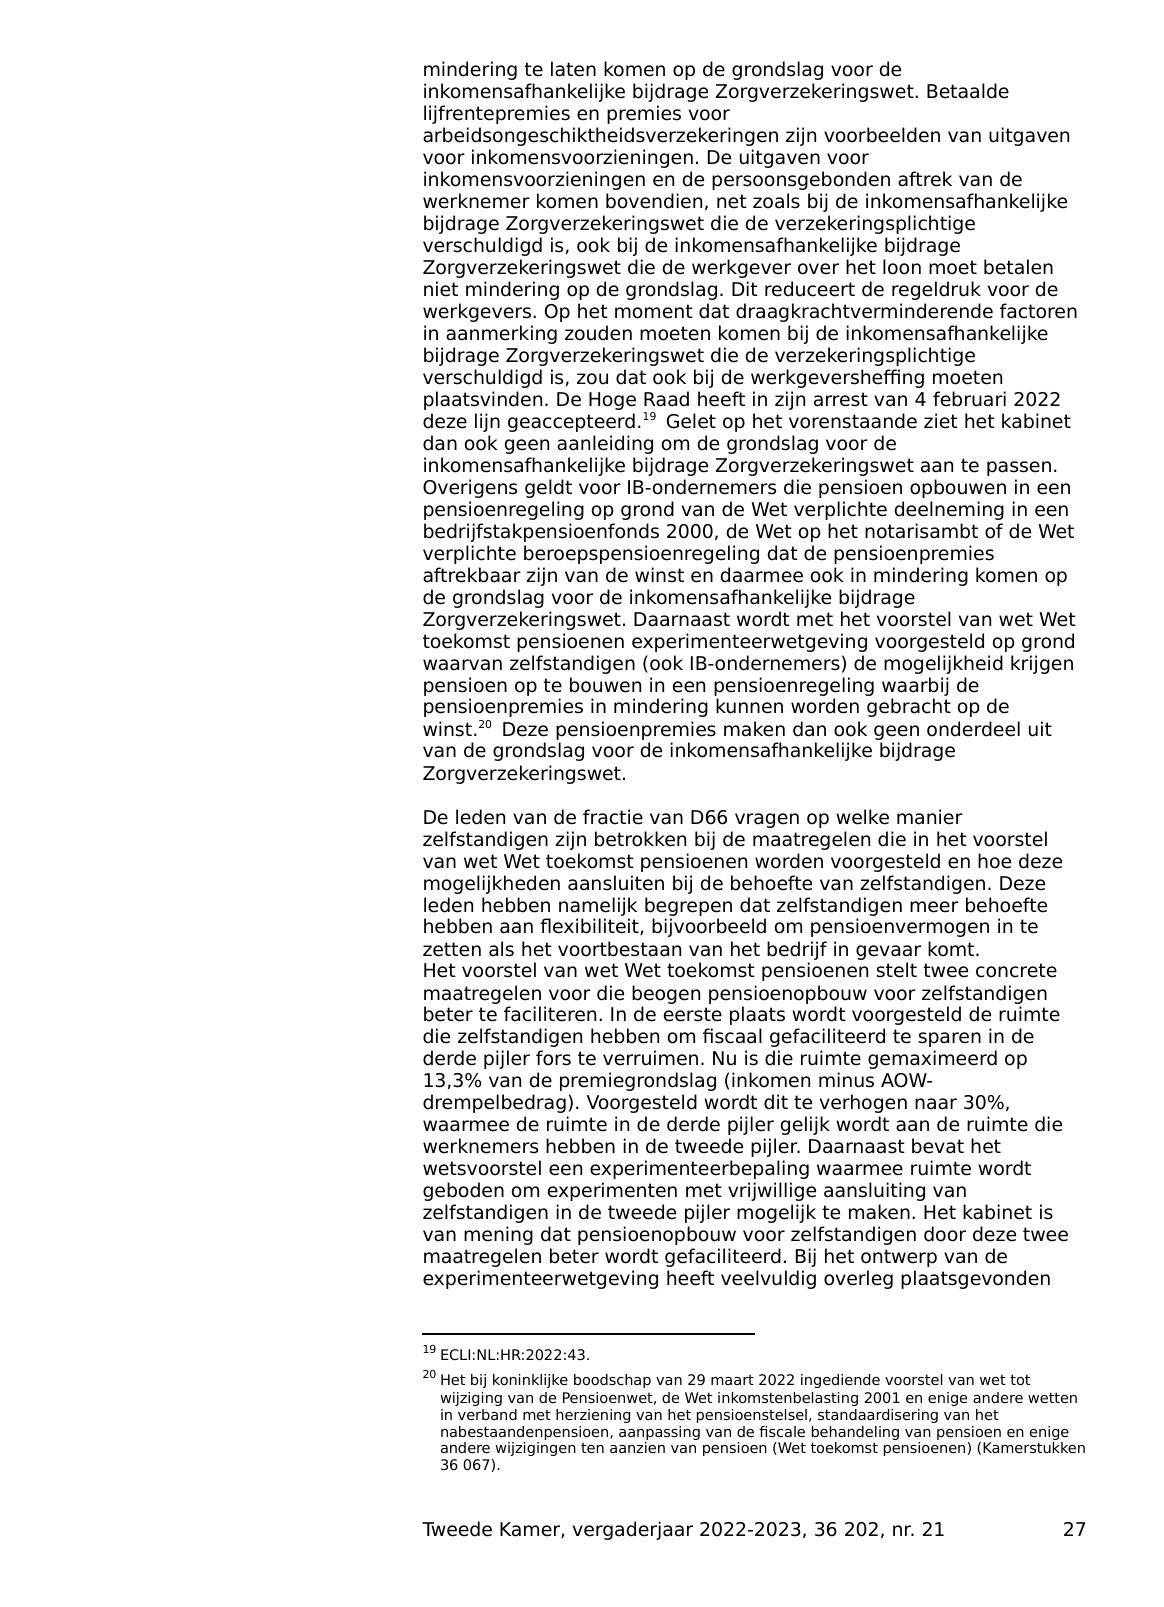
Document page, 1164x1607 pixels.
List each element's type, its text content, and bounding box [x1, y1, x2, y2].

text ECLI:NL:HR:2022:43. [422, 1343, 1087, 1365]
text mindering te laten komen op de grondslag voor de inkomensafhankelijke bijdrage Zorgverzekeringswet. Betaalde lijfrentepremies en premies voor arbeidsongeschiktheidsverzekeringen zijn voorbeelden van uitgaven voor inkomensvoorzieningen. De uitgaven voor inkomensvoorzieningen en de persoonsgebonden aftrek van de werknemer komen bovendien, net zoals bij de inkomensafhankelijke bijdrage Zorgverzekeringswet die de verzekeringsplichtige verschuldigd is, ook bij de inkomensafhankelijke bijdrage Zorgverzekeringswet die de werkgever over het loon moet betalen niet mindering op de grondslag. Dit reduceert de regeldruk voor de werkgevers. Op het moment dat draagkrachtverminderende factoren in aanmerking zouden moeten komen bij de inkomensafhankelijke bijdrage Zorgverzekeringswet die de verzekeringsplichtige verschuldigd is, zou dat ook bij de werkgeversheffing moeten plaatsvinden. De Hoge Raad heeft in zijn arrest van 4 februari 2022 deze lijn geaccepteerd. Gelet op het vorenstaande ziet het kabinet dan ook geen aanleiding om de grondslag voor de inkomensafhankelijke bijdrage Zorgverzekeringswet aan te passen. Overigens geldt voor IB-ondernemers die pensioen opbouwen in een pensioenregeling op grond van de Wet verplichte deelneming in een bedrijfstakpensioenfonds 2000, de Wet op het notarisambt of de Wet verplichte beroepspensioenregeling dat de pensioenpremies aftrekbaar zijn van de winst en daarmee ook in mindering komen op de grondslag voor de inkomensafhankelijke bijdrage Zorgverzekeringswet. Daarnaast wordt met het voorstel van wet Wet toekomst pensioenen experimenteerwetgeving voorgesteld op grond waarvan zelfstandigen (ook IB-ondernemers) de mogelijkheid krijgen pensioen op te bouwen in een pensioenregeling waarbij de pensioenpremies in mindering kunnen worden gebracht op de winst. Deze pensioenpremies maken dan ook geen onderdeel uit van de grondslag voor de inkomensafhankelijke bijdrage Zorgverzekeringswet. [422, 59, 1087, 784]
text Het voorstel van wet Wet toekomst pensioenen stelt twee concrete maatregelen voor die beogen pensioenopbouw voor zelfstandigen beter te faciliteren. In de eerste plaats wordt voorgesteld de ruimte die zelfstandigen hebben om fiscaal gefaciliteerd te sparen in de derde pijler fors te verruimen. Nu is die ruimte gemaximeerd op 13,3% van de premiegrondslag (inkomen minus AOW-drempelbedrag). Voorgesteld wordt dit te verhogen naar 30%, waarmee de ruimte in de derde pijler gelijk wordt aan de ruimte die werknemers hebben in de tweede pijler. Daarnaast bevat het wetsvoorstel een experimenteerbepaling waarmee ruimte wordt geboden om experimenten met vrijwillige aansluiting van zelfstandigen in de tweede pijler mogelijk te maken. Het kabinet is van mening dat pensioenopbouw voor zelfstandigen door deze twee maatregelen beter wordt gefaciliteerd. Bij het ontwerp van de experimenteerwetgeving heeft veelvuldig overleg plaatsgevonden [422, 960, 1087, 1290]
text Het bij koninklijke boodschap van 29 maart 2022 ingediende voorstel van wet tot wijziging van de Pensioenwet, de Wet inkomstenbelasting 2001 en enige andere wetten in verband met herziening van het pensioenstelsel, standaardisering van het nabestaandenpensioen, aanpassing van de fiscale behandeling van pensioen en enige andere wijzigingen ten aanzien van pensioen (Wet toekomst pensioenen) (Kamerstukken 36 067). [422, 1368, 1087, 1474]
text De leden van de fractie van D66 vragen op welke manier zelfstandigen zijn betrokken bij de maatregelen die in het voorstel van wet Wet toekomst pensioenen worden voorgesteld en hoe deze mogelijkheden aansluiten bij de behoefte van zelfstandigen. Deze leden hebben namelijk begrepen dat zelfstandigen meer behoefte hebben aan flexibiliteit, bijvoorbeeld om pensioenvermogen in te zetten als het voortbestaan van het bedrijf in gevaar komt. [422, 807, 1087, 960]
